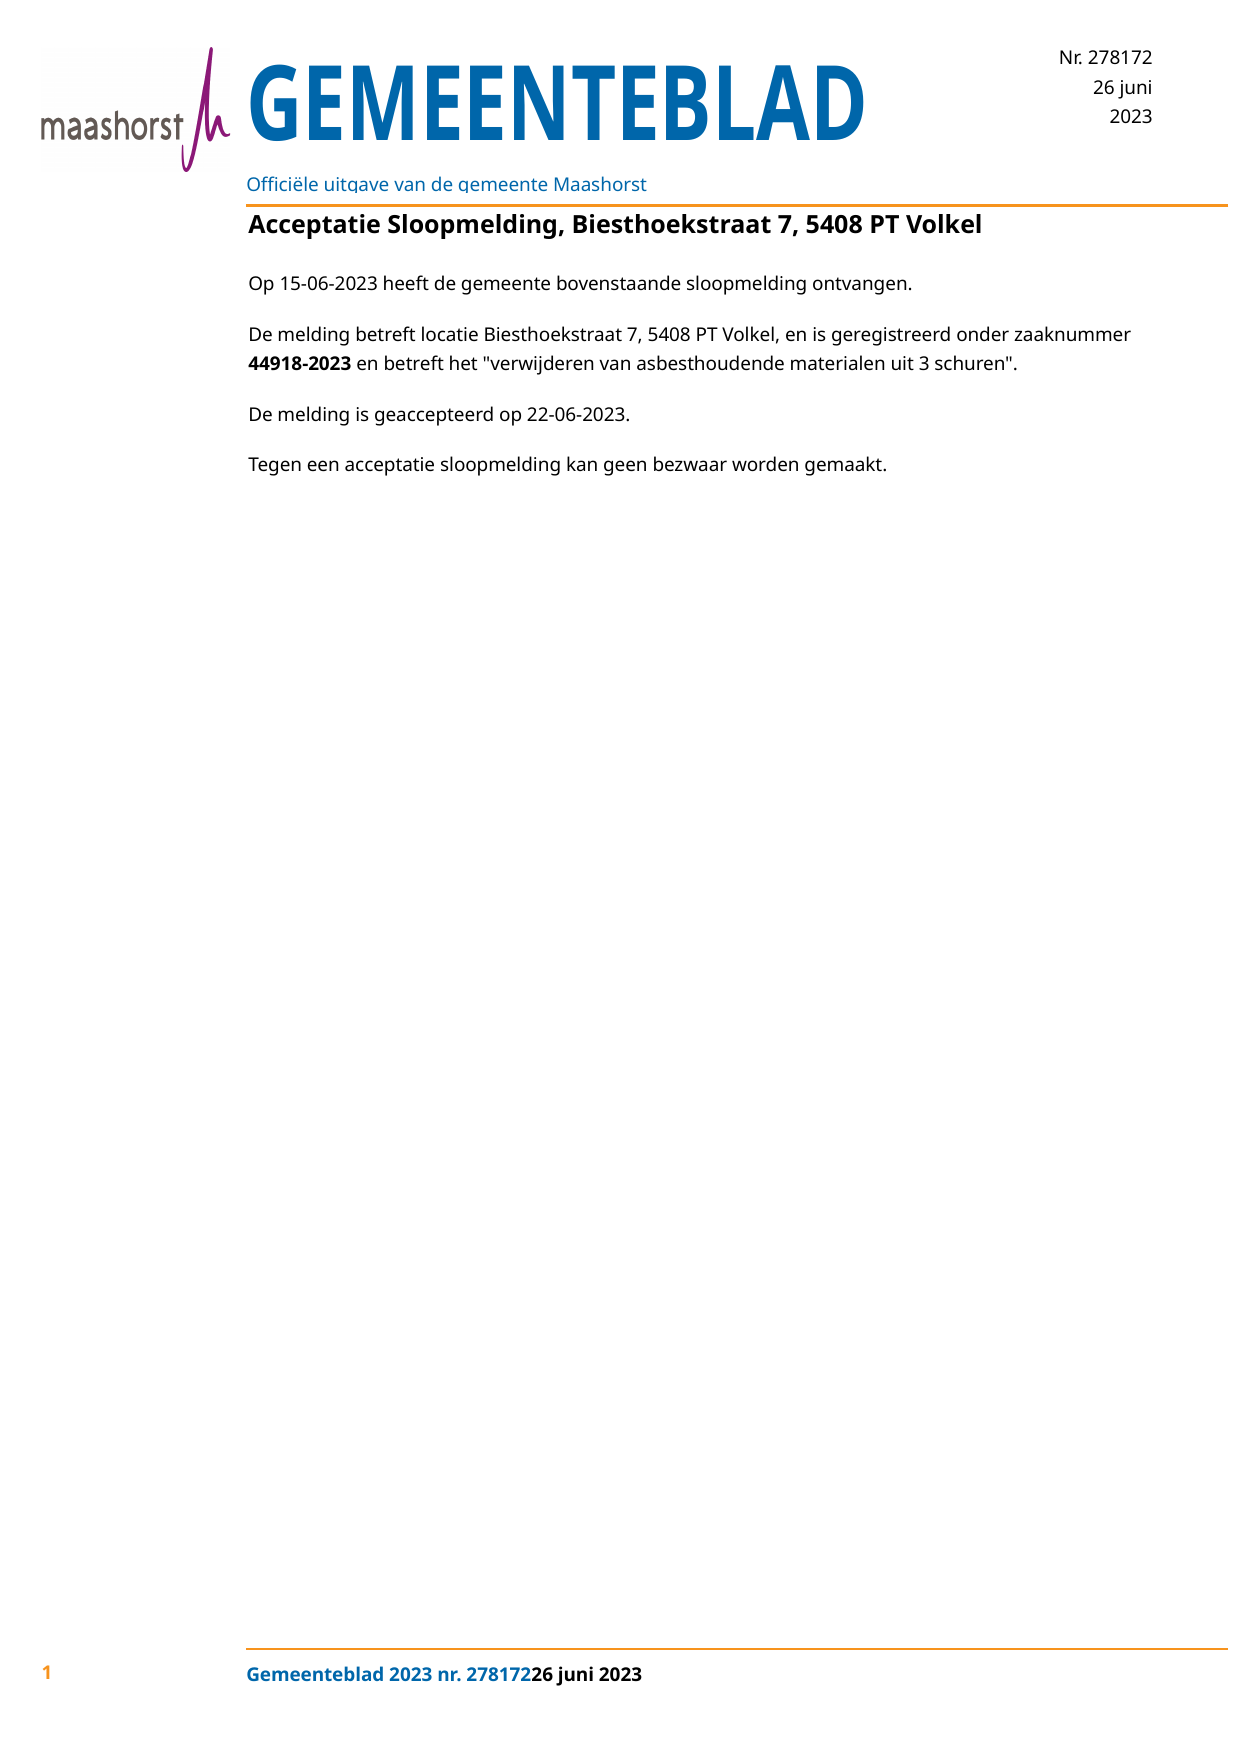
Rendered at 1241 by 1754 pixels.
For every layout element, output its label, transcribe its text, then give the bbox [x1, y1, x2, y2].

text Op 15-06-2023 heeft de gemeente bovenstaande sloopmelding ontvangen. [248, 270, 1152, 296]
picture [41, 47, 231, 172]
text De melding is geaccepteerd op 22-06-2023. [248, 401, 1152, 426]
text Tegen een acceptatie sloopmelding kan geen bezwaar worden gemaakt. [248, 451, 1152, 477]
text De melding betreft locatie Biesthoekstraat 7, 5408 PT Volkel, en is geregistreerd onder zaaknummer 44918-2023 en betreft het "verwijderen van asbesthoudende materialen uit 3 schuren". [248, 321, 1152, 376]
text Acceptatie Sloopmelding, Biesthoekstraat 7, 5408 PT Volkel [248, 207, 1152, 241]
